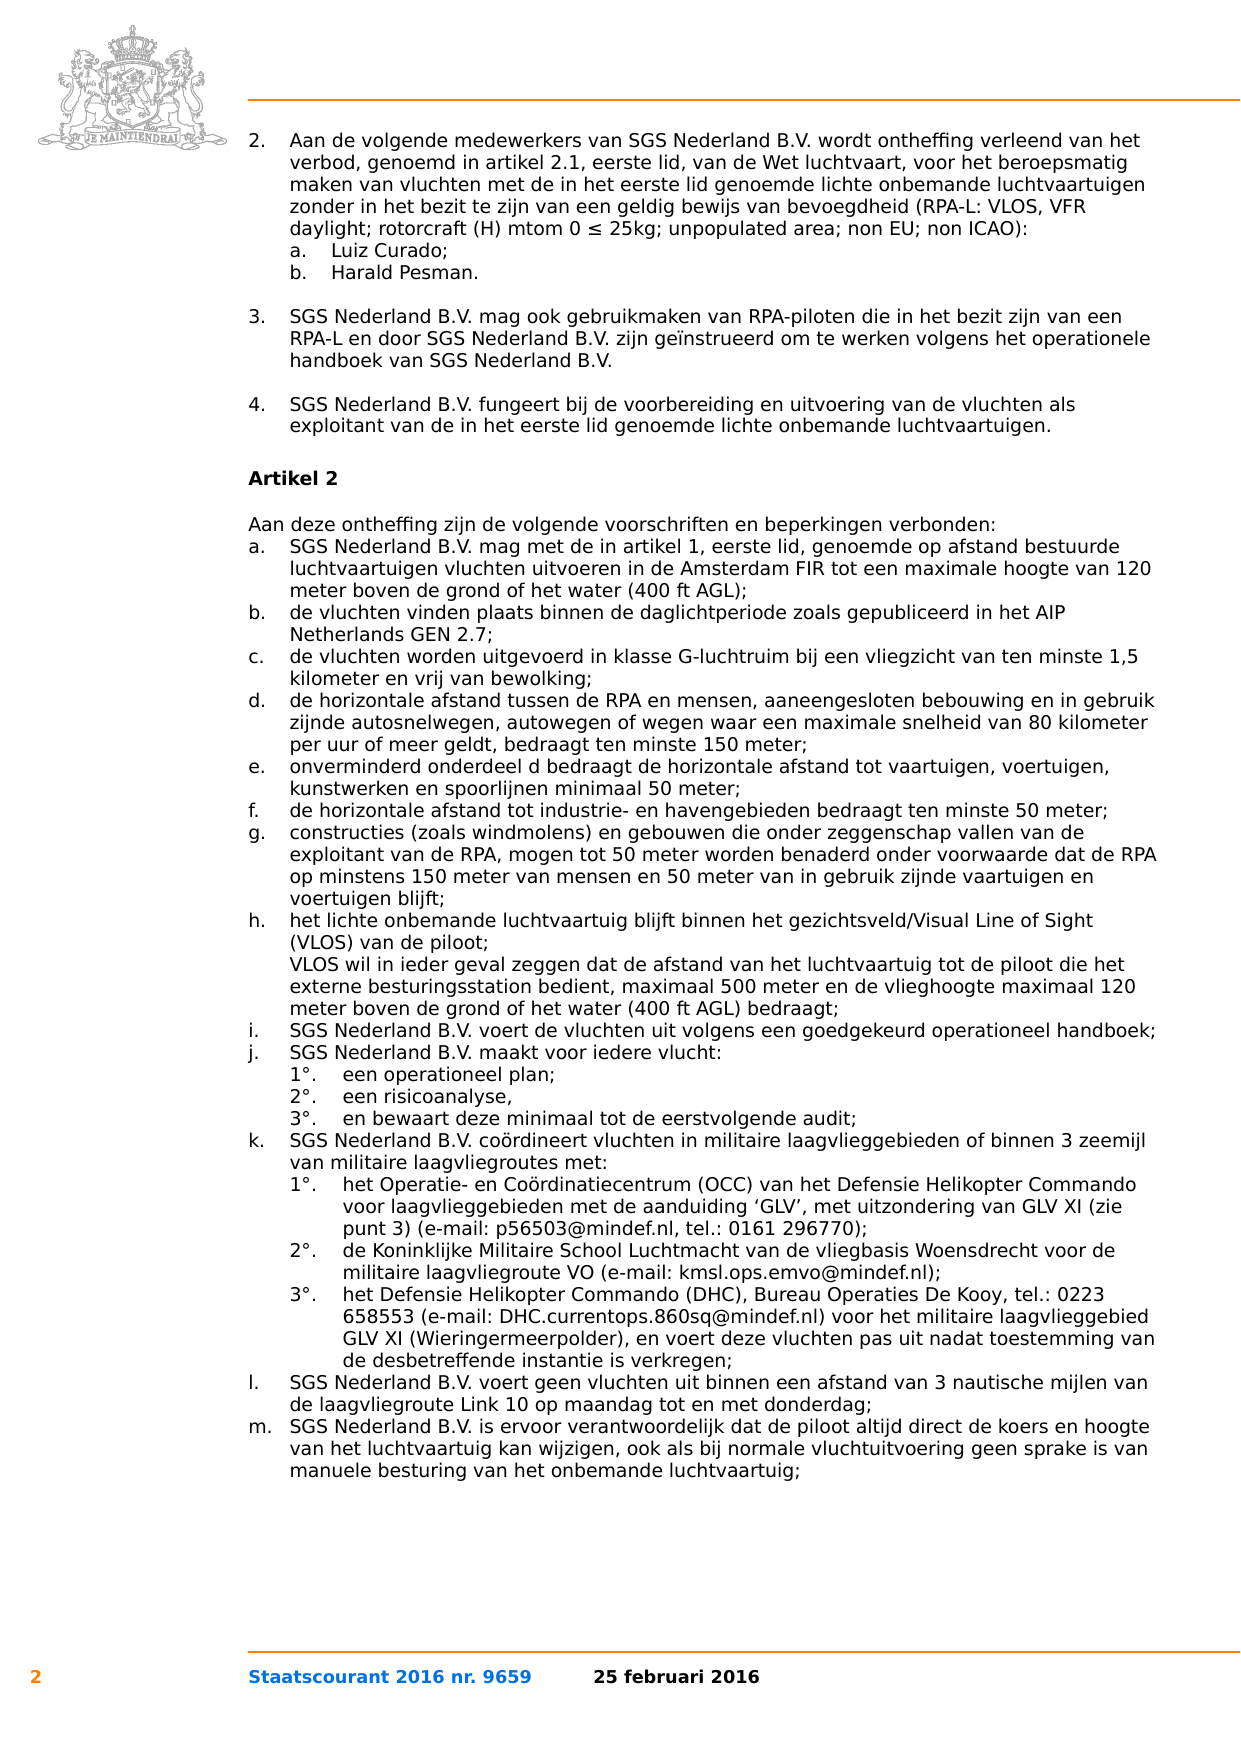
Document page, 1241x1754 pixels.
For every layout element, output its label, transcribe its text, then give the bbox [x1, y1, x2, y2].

text j. SGS Nederland B.V. maakt voor iedere vlucht: [248, 1042, 1163, 1064]
text l. SGS Nederland B.V. voert geen vluchten uit binnen een afstand van 3 nautische mijlen van de laagvliegroute Link 10 op maandag tot en met donderdag; [248, 1372, 1163, 1416]
text a. Luiz Curado; [289, 240, 1163, 262]
text e. onverminderd onderdeel d bedraagt de horizontale afstand tot vaartuigen, voertuigen, kunstwerken en spoorlijnen minimaal 50 meter; [248, 756, 1163, 800]
text k. SGS Nederland B.V. coördineert vluchten in militaire laagvlieggebieden of binnen 3 zeemijl van militaire laagvliegroutes met: [248, 1130, 1163, 1174]
text g. constructies (zoals windmolens) en gebouwen die onder zeggenschap vallen van de exploitant van de RPA, mogen tot 50 meter worden benaderd onder voorwaarde dat de RPA op minstens 150 meter van mensen en 50 meter van in gebruik zijnde vaartuigen en voertuigen blijft; [248, 822, 1163, 910]
subtitle Artikel 2 [248, 467, 1163, 489]
text 1°. het Operatie- en Coördinatiecentrum (OCC) van het Defensie Helikopter Commando voor laagvlieggebieden met de aanduiding ‘GLV’, met uitzondering van GLV XI (zie punt 3) (e-mail: p56503@mindef.nl, tel.: 0161 296770); [289, 1174, 1163, 1240]
text 3. SGS Nederland B.V. mag ook gebruikmaken van RPA-piloten die in het bezit zijn van een RPA-L en door SGS Nederland B.V. zijn geïnstrueerd om te werken volgens het operationele handboek van SGS Nederland B.V. [248, 306, 1163, 372]
text 2°. een risicoanalyse, [289, 1086, 1163, 1108]
text d. de horizontale afstand tussen de RPA en mensen, aaneengesloten bebouwing en in gebruik zijnde autosnelwegen, autowegen of wegen waar een maximale snelheid van 80 kilometer per uur of meer geldt, bedraagt ten minste 150 meter; [248, 690, 1163, 756]
text 2. Aan de volgende medewerkers van SGS Nederland B.V. wordt ontheffing verleend van het verbod, genoemd in artikel 2.1, eerste lid, van de Wet luchtvaart, voor het beroepsmatig maken van vluchten met de in het eerste lid genoemde lichte onbemande luchtvaartuigen zonder in het bezit te zijn van een geldig bewijs van bevoegdheid (RPA-L: VLOS, VFR daylight; rotorcraft (H) mtom 0 ≤ 25kg; unpopulated area; non EU; non ICAO): [248, 130, 1163, 240]
text f. de horizontale afstand tot industrie- en havengebieden bedraagt ten minste 50 meter; [248, 800, 1163, 822]
text 1°. een operationeel plan; [289, 1064, 1163, 1086]
text 3°. en bewaart deze minimaal tot de eerstvolgende audit; [289, 1108, 1163, 1130]
text 2°. de Koninklijke Militaire School Luchtmacht van de vliegbasis Woensdrecht voor de militaire laagvliegroute VO (e-mail: kmsl.ops.emvo@mindef.nl); [289, 1240, 1163, 1284]
text h. het lichte onbemande luchtvaartuig blijft binnen het gezichtsveld/Visual Line of Sight (VLOS) van de piloot; [248, 910, 1163, 954]
text c. de vluchten worden uitgevoerd in klasse G-luchtruim bij een vliegzicht van ten minste 1,5 kilometer en vrij van bewolking; [248, 646, 1163, 690]
text VLOS wil in ieder geval zeggen dat de afstand van het luchtvaartuig tot de piloot die het externe besturingsstation bedient, maximaal 500 meter en de vlieghoogte maximaal 120 meter boven de grond of het water (400 ft AGL) bedraagt; [289, 954, 1163, 1020]
text 4. SGS Nederland B.V. fungeert bij de voorbereiding en uitvoering van de vluchten als exploitant van de in het eerste lid genoemde lichte onbemande luchtvaartuigen. [248, 393, 1163, 437]
text a. SGS Nederland B.V. mag met de in artikel 1, eerste lid, genoemde op afstand bestuurde luchtvaartuigen vluchten uitvoeren in de Amsterdam FIR tot een maximale hoogte van 120 meter boven de grond of het water (400 ft AGL); [248, 536, 1163, 602]
text b. Harald Pesman. [289, 262, 1163, 284]
text 3°. het Defensie Helikopter Commando (DHC), Bureau Operaties De Kooy, tel.: 0223 658553 (e-mail: DHC.currentops.860sq@mindef.nl) voor het militaire laagvlieggebied GLV XI (Wieringermeerpolder), en voert deze vluchten pas uit nadat toestemming van de desbetreffende instantie is verkregen; [289, 1284, 1163, 1372]
picture [38, 25, 227, 150]
text b. de vluchten vinden plaats binnen de daglichtperiode zoals gepubliceerd in het AIP Netherlands GEN 2.7; [248, 602, 1163, 646]
text i. SGS Nederland B.V. voert de vluchten uit volgens een goedgekeurd operationeel handboek; [248, 1020, 1163, 1042]
text m. SGS Nederland B.V. is ervoor verantwoordelijk dat de piloot altijd direct de koers en hoogte van het luchtvaartuig kan wijzigen, ook als bij normale vluchtuitvoering geen sprake is van manuele besturing van het onbemande luchtvaartuig; [248, 1416, 1163, 1481]
text Aan deze ontheffing zijn de volgende voorschriften en beperkingen verbonden: [248, 514, 1163, 536]
